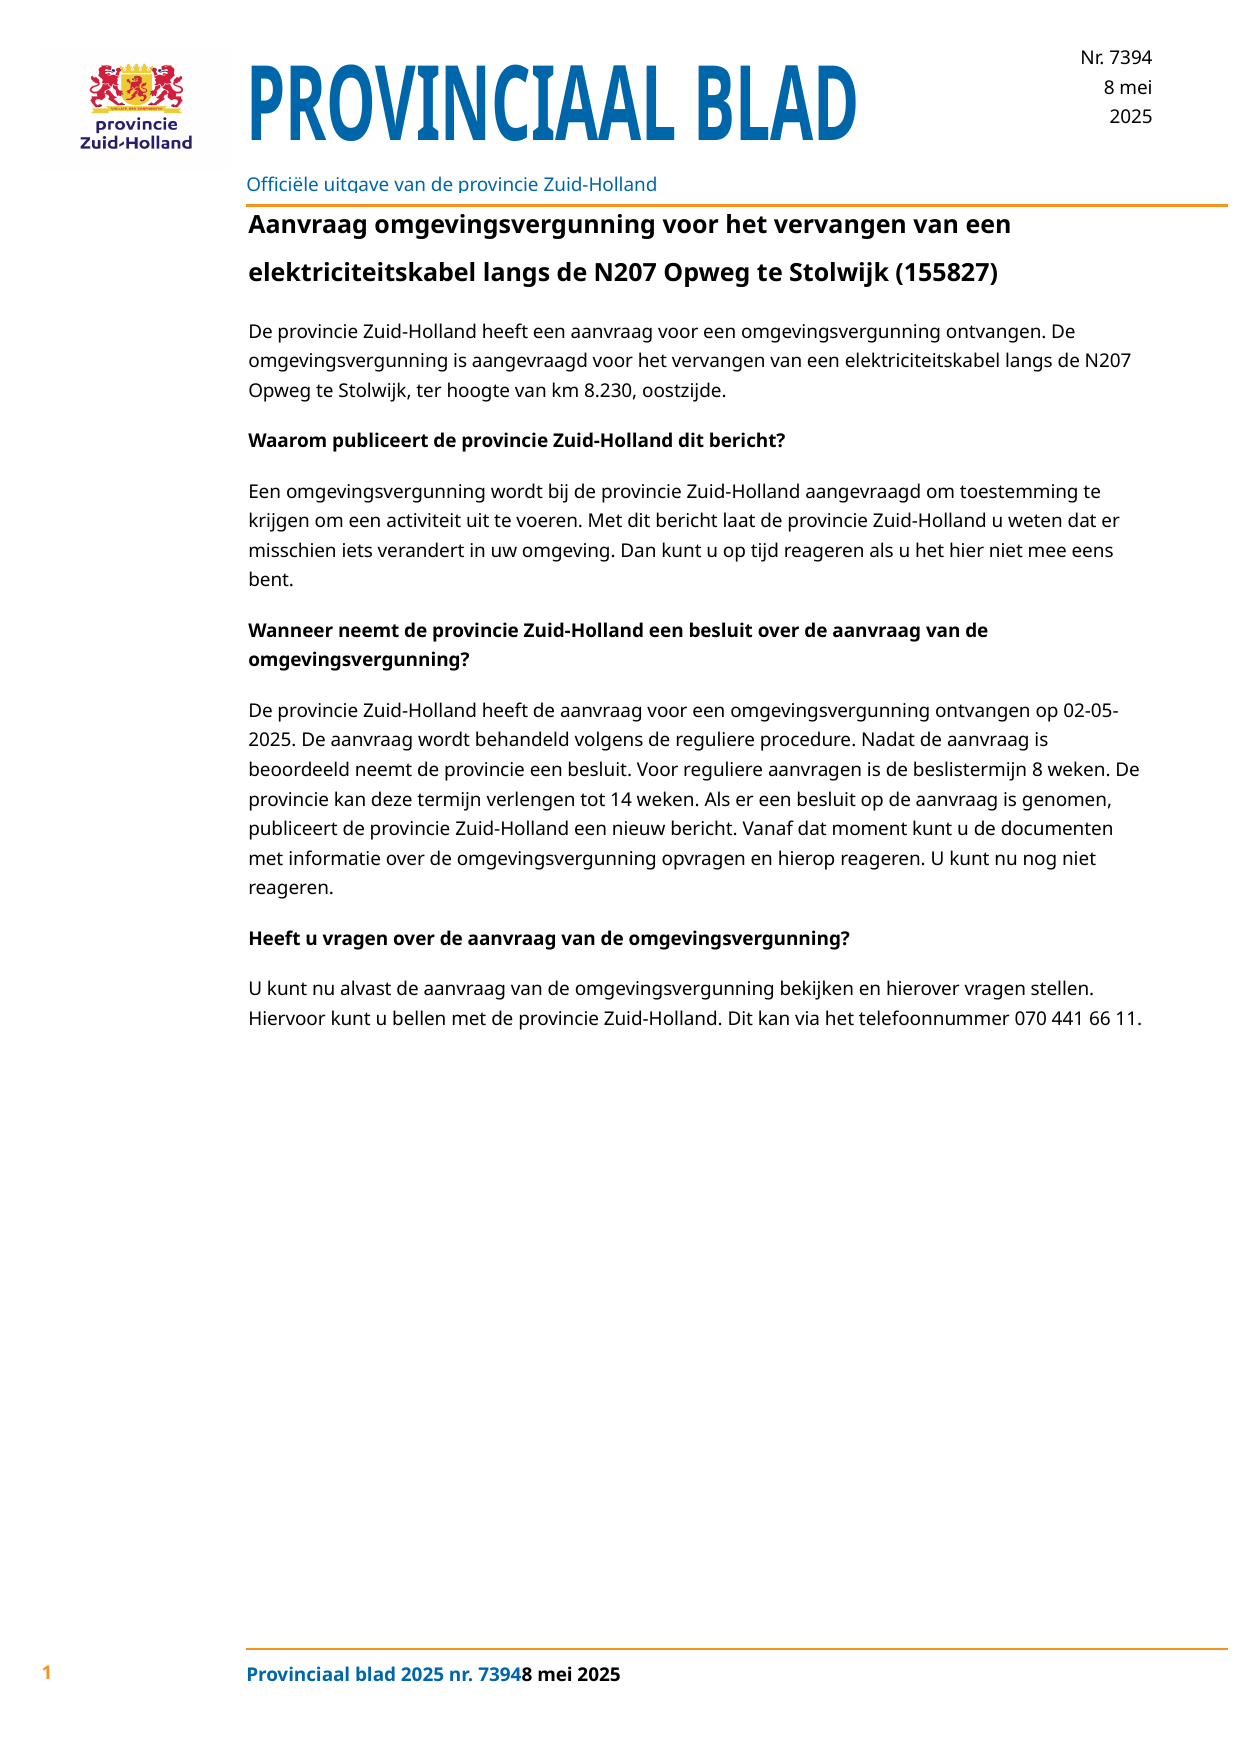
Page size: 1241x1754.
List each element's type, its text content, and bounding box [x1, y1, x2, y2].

text Aanvraag omgevingsvergunning voor het vervangen van een elektriciteitskabel langs de N207 Opweg te Stolwijk (155827) [248, 207, 1152, 288]
text De provincie Zuid-Holland heeft een aanvraag voor een omgevingsvergunning ontvangen. De omgevingsvergunning is aangevraagd voor het vervangen van een elektriciteitskabel langs de N207 Opweg te Stolwijk, ter hoogte van km 8.230, oostzijde. [248, 318, 1152, 403]
text De provincie Zuid-Holland heeft de aanvraag voor een omgevingsvergunning ontvangen op 02-05-2025. De aanvraag wordt behandeld volgens de reguliere procedure. Nadat de aanvraag is beoordeeld neemt de provincie een besluit. Voor reguliere aanvragen is de beslistermijn 8 weken. De provincie kan deze termijn verlengen tot 14 weken. Als er een besluit op de aanvraag is genomen, publiceert de provincie Zuid-Holland een nieuw bericht. Vanaf dat moment kunt u de documenten met informatie over de omgevingsvergunning opvragen en hierop reageren. U kunt nu nog niet reageren. [248, 697, 1152, 900]
text U kunt nu alvast de aanvraag van de omgevingsvergunning bekijken en hierover vragen stellen. Hiervoor kunt u bellen met de provincie Zuid-Holland. Dit kan via het telefoonnummer 070 441 66 11. [248, 975, 1152, 1031]
text Wanneer neemt de provincie Zuid-Holland een besluit over de aanvraag van de omgevingsvergunning? [248, 617, 1152, 672]
text Waarom publiceert de provincie Zuid-Holland dit bericht? [248, 427, 1152, 453]
text Heeft u vragen over de aanvraag van de omgevingsvergunning? [248, 925, 1152, 951]
picture [41, 47, 231, 172]
text Een omgevingsvergunning wordt bij de provincie Zuid-Holland aangevraagd om toestemming te krijgen om een activiteit uit te voeren. Met dit bericht laat de provincie Zuid-Holland u weten dat er misschien iets verandert in uw omgeving. Dan kunt u op tijd reageren als u het hier niet mee eens bent. [248, 478, 1152, 592]
